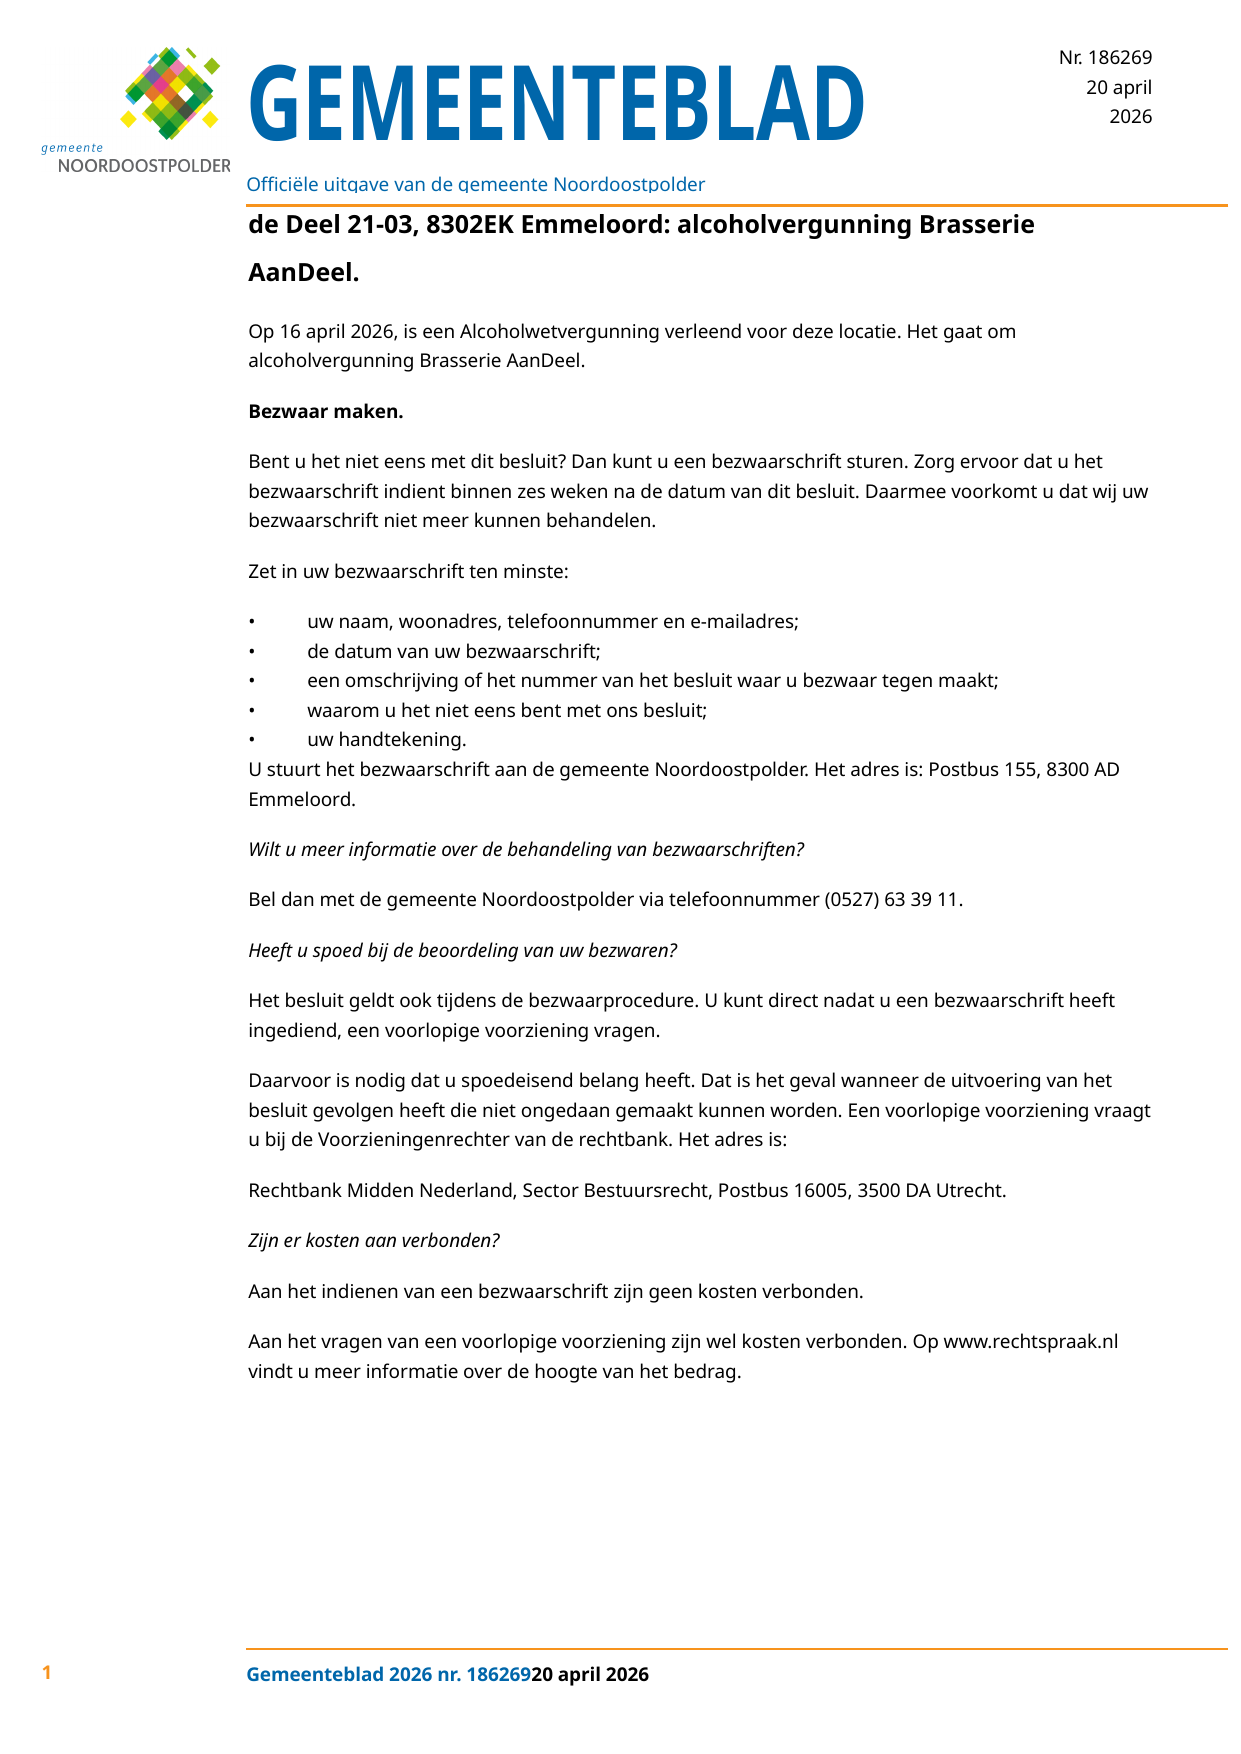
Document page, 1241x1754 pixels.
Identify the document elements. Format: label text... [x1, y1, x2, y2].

text Aan het indienen van een bezwaarschrift zijn geen kosten verbonden. [248, 1278, 1152, 1304]
list uw handtekening. [248, 727, 1152, 752]
picture [41, 47, 231, 172]
text Bent u het niet eens met dit besluit? Dan kunt u een bezwaarschrift sturen. Zorg ervoor dat u het bezwaarschrift indient binnen zes weken na de datum van dit besluit. Daarmee voorkomt u dat wij uw bezwaarschrift niet meer kunnen behandelen. [248, 448, 1152, 533]
text Het besluit geldt ook tijdens de bezwaarprocedure. U kunt direct nadat u een bezwaarschrift heeft ingediend, een voorlopige voorziening vragen. [248, 987, 1152, 1043]
text Aan het vragen van een voorlopige voorziening zijn wel kosten verbonden. Op www.rechtspraak.nl vindt u meer informatie over de hoogte van het bedrag. [248, 1328, 1152, 1384]
text de Deel 21-03, 8302EK Emmeloord: alcoholvergunning Brasserie AanDeel. [248, 207, 1152, 288]
list waarom u het niet eens bent met ons besluit; [248, 697, 1152, 723]
text Rechtbank Midden Nederland, Sector Bestuursrecht, Postbus 16005, 3500 DA Utrecht. [248, 1177, 1152, 1203]
text Bezwaar maken. [248, 398, 1152, 424]
text Zijn er kosten aan verbonden? [248, 1227, 1152, 1253]
text Daarvoor is nodig dat u spoedeisend belang heeft. Dat is het geval wanneer de uitvoering van het besluit gevolgen heeft die niet ongedaan gemaakt kunnen worden. Een voorlopige voorziening vraagt u bij de Voorzieningenrechter van de rechtbank. Het adres is: [248, 1067, 1152, 1152]
text Bel dan met de gemeente Noordoostpolder via telefoonnummer (0527) 63 39 11. [248, 887, 1152, 912]
text Heeft u spoed bij de beoordeling van uw bezwaren? [248, 937, 1152, 963]
list de datum van uw bezwaarschrift; [248, 638, 1152, 664]
text Wilt u meer informatie over de behandeling van bezwaarschriften? [248, 836, 1152, 862]
list uw naam, woonadres, telefoonnummer en e-mailadres; [248, 608, 1152, 634]
list een omschrijving of het nummer van het besluit waar u bezwaar tegen maakt; [248, 667, 1152, 693]
text Op 16 april 2026, is een Alcoholwetvergunning verleend voor deze locatie. Het gaat om alcoholvergunning Brasserie AanDeel. [248, 318, 1152, 373]
text U stuurt het bezwaarschrift aan de gemeente Noordoostpolder. Het adres is: Postbus 155, 8300 AD Emmeloord. [248, 756, 1152, 812]
text Zet in uw bezwaarschrift ten minste: [248, 558, 1152, 584]
